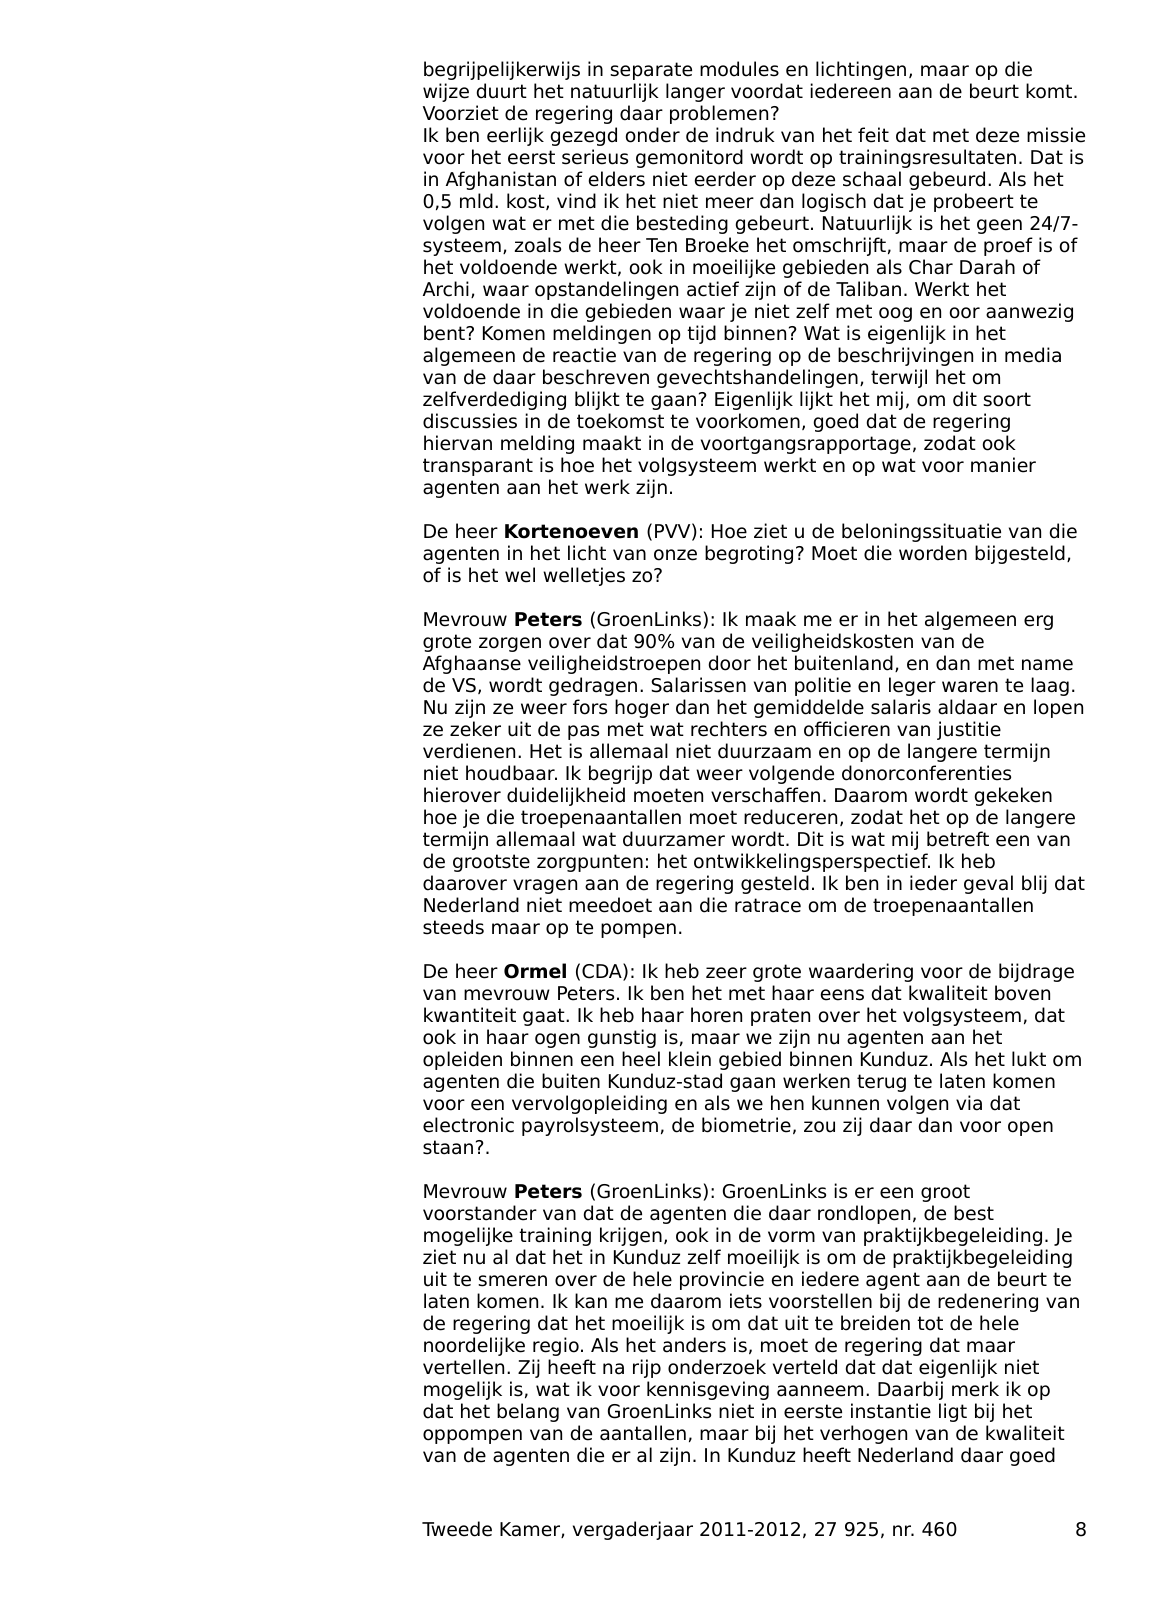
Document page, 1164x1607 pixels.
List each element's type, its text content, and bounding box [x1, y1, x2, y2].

text Ik ben eerlijk gezegd onder de indruk van het feit dat met deze missie voor het eerst serieus gemonitord wordt op trainingsresultaten. Dat is in Afghanistan of elders niet eerder op deze schaal gebeurd. Als het 0,5 mld. kost, vind ik het niet meer dan logisch dat je probeert te volgen wat er met die besteding gebeurt. Natuurlijk is het geen 24/7-systeem, zoals de heer Ten Broeke het omschrijft, maar de proef is of het voldoende werkt, ook in moeilijke gebieden als Char Darah of Archi, waar opstandelingen actief zijn of de Taliban. Werkt het voldoende in die gebieden waar je niet zelf met oog en oor aanwezig bent? Komen meldingen op tijd binnen? Wat is eigenlijk in het algemeen de reactie van de regering op de beschrijvingen in media van de daar beschreven gevechtshandelingen, terwijl het om zelfverdediging blijkt te gaan? Eigenlijk lijkt het mij, om dit soort discussies in de toekomst te voorkomen, goed dat de regering hiervan melding maakt in de voortgangsrapportage, zodat ook transparant is hoe het volgsysteem werkt en op wat voor manier agenten aan het werk zijn. [422, 125, 1087, 499]
text De heer Kortenoeven (PVV): Hoe ziet u de beloningssituatie van die agenten in het licht van onze begroting? Moet die worden bijgesteld, of is het wel welletjes zo? [422, 521, 1087, 587]
text Mevrouw Peters (GroenLinks): GroenLinks is er een groot voorstander van dat de agenten die daar rondlopen, de best mogelijke training krijgen, ook in de vorm van praktijkbegeleiding. Je ziet nu al dat het in Kunduz zelf moeilijk is om de praktijkbegeleiding uit te smeren over de hele provincie en iedere agent aan de beurt te laten komen. Ik kan me daarom iets voorstellen bij de redenering van de regering dat het moeilijk is om dat uit te breiden tot de hele noordelijke regio. Als het anders is, moet de regering dat maar vertellen. Zij heeft na rijp onderzoek verteld dat dat eigenlijk niet mogelijk is, wat ik voor kennisgeving aanneem. Daarbij merk ik op dat het belang van GroenLinks niet in eerste instantie ligt bij het oppompen van de aantallen, maar bij het verhogen van de kwaliteit van de agenten die er al zijn. In Kunduz heeft Nederland daar goed [422, 1181, 1087, 1467]
text begrijpelijkerwijs in separate modules en lichtingen, maar op die wijze duurt het natuurlijk langer voordat iedereen aan de beurt komt. Voorziet de regering daar problemen? [422, 59, 1087, 125]
text Mevrouw Peters (GroenLinks): Ik maak me er in het algemeen erg grote zorgen over dat 90% van de veiligheidskosten van de Afghaanse veiligheidstroepen door het buitenland, en dan met name de VS, wordt gedragen. Salarissen van politie en leger waren te laag. Nu zijn ze weer fors hoger dan het gemiddelde salaris aldaar en lopen ze zeker uit de pas met wat rechters en officieren van justitie verdienen. Het is allemaal niet duurzaam en op de langere termijn niet houdbaar. Ik begrijp dat weer volgende donorconferenties hierover duidelijkheid moeten verschaffen. Daarom wordt gekeken hoe je die troepenaantallen moet reduceren, zodat het op de langere termijn allemaal wat duurzamer wordt. Dit is wat mij betreft een van de grootste zorgpunten: het ontwikkelingsperspectief. Ik heb daarover vragen aan de regering gesteld. Ik ben in ieder geval blij dat Nederland niet meedoet aan die ratrace om de troepenaantallen steeds maar op te pompen. [422, 609, 1087, 939]
text De heer Ormel (CDA): Ik heb zeer grote waardering voor de bijdrage van mevrouw Peters. Ik ben het met haar eens dat kwaliteit boven kwantiteit gaat. Ik heb haar horen praten over het volgsysteem, dat ook in haar ogen gunstig is, maar we zijn nu agenten aan het opleiden binnen een heel klein gebied binnen Kunduz. Als het lukt om agenten die buiten Kunduz-stad gaan werken terug te laten komen voor een vervolgopleiding en als we hen kunnen volgen via dat electronic payrolsysteem, de biometrie, zou zij daar dan voor open staan?. [422, 961, 1087, 1159]
